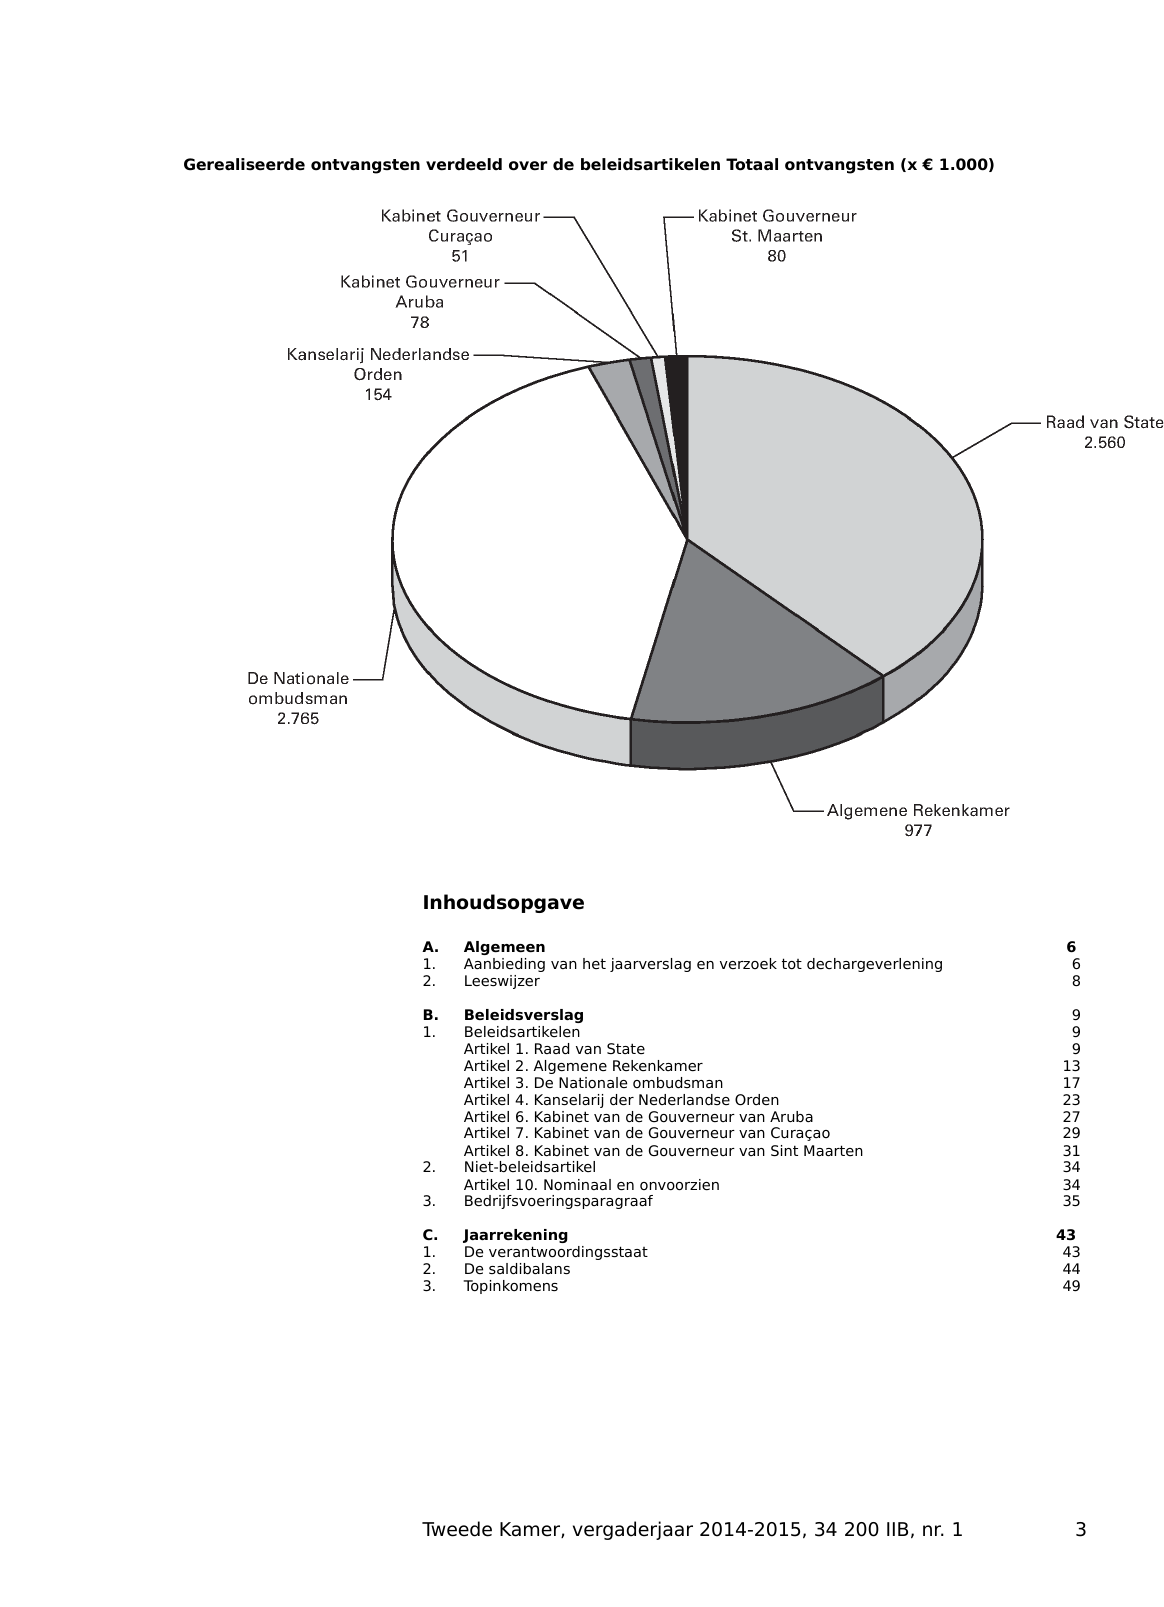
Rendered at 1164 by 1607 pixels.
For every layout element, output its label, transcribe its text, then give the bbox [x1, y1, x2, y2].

table_cell 2. [422, 1261, 458, 1278]
table_cell 35 [1013, 1193, 1087, 1210]
table_cell B. [422, 1007, 458, 1023]
table_cell 27 [1013, 1109, 1087, 1125]
table_cell 9 [1013, 1024, 1087, 1041]
table_cell 3. [422, 1193, 458, 1210]
table_cell 29 [1013, 1125, 1087, 1142]
table_cell [422, 1176, 458, 1193]
table_cell Beleidsartikelen [458, 1024, 1013, 1041]
table_cell C. [422, 1227, 458, 1244]
table_cell 2. [422, 973, 458, 989]
table_cell [1013, 1210, 1087, 1227]
table_cell 34 [1013, 1159, 1087, 1176]
table_cell Artikel 7. Kabinet van de Gouverneur van Curaçao [458, 1125, 1013, 1142]
table_header 6 [1013, 939, 1087, 956]
table_cell [422, 1075, 458, 1091]
table_cell Artikel 3. De Nationale ombudsman [458, 1075, 1013, 1091]
table_cell 6 [1013, 956, 1087, 973]
table_cell [422, 1041, 458, 1057]
table_cell [422, 1109, 458, 1125]
table_cell [422, 1125, 458, 1142]
table_cell [1013, 990, 1087, 1007]
table_cell 9 [1013, 1041, 1087, 1057]
table_cell Bedrijfsvoeringsparagraaf [458, 1193, 1013, 1210]
table_cell [422, 1210, 458, 1227]
table_cell Beleidsverslag [458, 1007, 1013, 1023]
table_cell Jaarrekening [458, 1227, 1013, 1244]
table_cell 44 [1013, 1261, 1087, 1278]
table_cell 43 [1013, 1244, 1087, 1261]
table_cell [422, 990, 458, 1007]
table_cell Artikel 1. Raad van State [458, 1041, 1013, 1057]
table_cell [422, 1058, 458, 1074]
table_cell 2. [422, 1159, 458, 1176]
table_cell 1. [422, 956, 458, 973]
table_cell 34 [1013, 1176, 1087, 1193]
table_cell 1. [422, 1024, 458, 1041]
table_cell 31 [1013, 1143, 1087, 1159]
table_cell 13 [1013, 1058, 1087, 1074]
subtitle Inhoudsopgave [422, 892, 1087, 914]
table_header Algemeen [458, 939, 1013, 956]
table_cell [458, 990, 1013, 1007]
table_cell Niet-beleidsartikel [458, 1159, 1013, 1176]
table_cell Aanbieding van het jaarverslag en verzoek tot dechargeverlening [458, 956, 1013, 973]
table_cell 3. [422, 1278, 458, 1295]
picture [183, 207, 1164, 840]
table_cell 17 [1013, 1075, 1087, 1091]
table_cell 49 [1013, 1278, 1087, 1295]
table_cell 23 [1013, 1091, 1087, 1108]
table_cell 8 [1013, 973, 1087, 989]
table_cell Artikel 2. Algemene Rekenkamer [458, 1058, 1013, 1074]
table_cell Topinkomens [458, 1278, 1013, 1295]
table_cell Artikel 6. Kabinet van de Gouverneur van Aruba [458, 1109, 1013, 1125]
table_cell Artikel 10. Nominaal en onvoorzien [458, 1176, 1013, 1193]
table_cell Leeswijzer [458, 973, 1013, 989]
table_cell 9 [1013, 1007, 1087, 1023]
table_cell Artikel 8. Kabinet van de Gouverneur van Sint Maarten [458, 1143, 1013, 1159]
table_cell De saldibalans [458, 1261, 1013, 1278]
table_cell Artikel 4. Kanselarij der Nederlandse Orden [458, 1091, 1013, 1108]
text Gerealiseerde ontvangsten verdeeld over de beleidsartikelen Totaal ontvangsten (x € 1.000) [183, 156, 1163, 174]
table_cell [422, 1091, 458, 1108]
table_header A. [422, 939, 458, 956]
table_cell [422, 1143, 458, 1159]
table_cell 43 [1013, 1227, 1087, 1244]
table_cell De verantwoordingsstaat [458, 1244, 1013, 1261]
table_cell 1. [422, 1244, 458, 1261]
table_cell [458, 1210, 1013, 1227]
